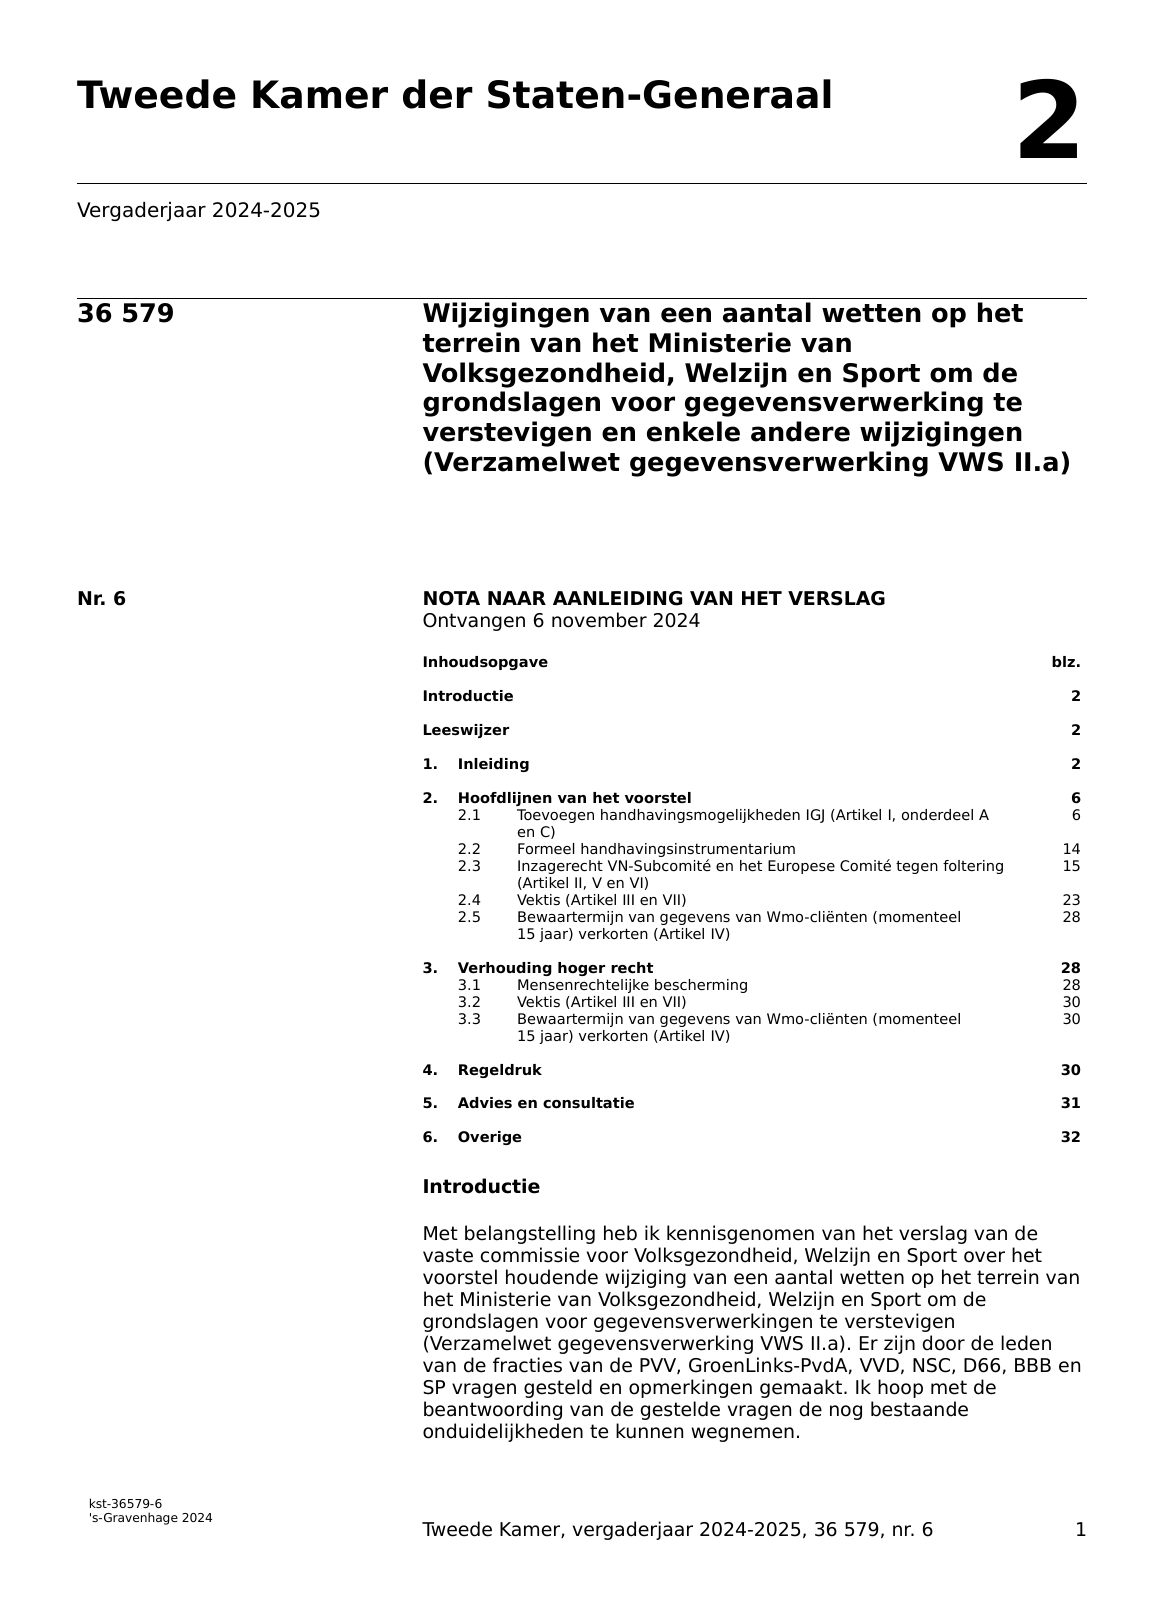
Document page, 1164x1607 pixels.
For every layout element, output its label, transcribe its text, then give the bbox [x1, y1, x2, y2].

table_cell [422, 841, 452, 858]
table_cell [422, 858, 452, 892]
table_cell [452, 1113, 511, 1129]
table_cell 2 [1028, 756, 1087, 773]
table_cell Formeel handhavingsinstrumentarium [511, 841, 1027, 858]
table_cell [1028, 773, 1087, 790]
table_cell [422, 1113, 452, 1129]
table_cell Toevoegen handhavingsmogelijkheden IGJ (Artikel I, onderdeel A en C) [511, 807, 1027, 841]
text Met belangstelling heb ik kennisgenomen van het verslag van de vaste commissie voor Volksgezondheid, Welzijn en Sport over het voorstel houdende wijziging van een aantal wetten op het terrein van het Ministerie van Volksgezondheid, Welzijn en Sport om de grondslagen voor gegevensverwerkingen te verstevigen (Verzamelwet gegevensverwerking VWS II.a). Er zijn door de leden van de fracties van de PVV, GroenLinks-PvdA, VVD, NSC, D66, BBB en SP vragen gesteld en opmerkingen gemaakt. Ik hoop met de beantwoording van de gestelde vragen de nog bestaande onduidelijkheden te kunnen wegnemen. [422, 1223, 1087, 1443]
table_cell 1. [422, 756, 452, 773]
table_cell [452, 773, 511, 790]
table_header 2 [886, 59, 1087, 183]
table_cell [422, 773, 452, 790]
table_cell 3.1 [452, 977, 511, 993]
table_cell 30 [1028, 1011, 1087, 1044]
table_cell [1028, 1113, 1087, 1129]
table_cell 3.3 [452, 1011, 511, 1044]
table_cell [511, 671, 1027, 688]
table_cell 6. [422, 1129, 452, 1146]
table_cell [452, 705, 511, 722]
table_cell [511, 1113, 1027, 1129]
text 's-Gravenhage 2024 [88, 1511, 323, 1525]
table_cell 6 [1028, 807, 1087, 841]
table_cell Regeldruk [452, 1061, 1027, 1078]
table_cell 28 [1028, 909, 1087, 943]
table_cell 2.3 [452, 858, 511, 892]
table_cell Inleiding [452, 756, 1027, 773]
table_header Inhoudsopgave [422, 654, 1027, 671]
table_cell Hoofdlijnen van het voorstel [452, 790, 1027, 807]
table_cell Introductie [422, 688, 1027, 705]
table_cell [511, 943, 1027, 959]
table_cell 3. [422, 960, 452, 977]
table_cell [1028, 943, 1087, 959]
table_cell 2.1 [452, 807, 511, 841]
table_cell 30 [1028, 1061, 1087, 1078]
table_cell Leeswijzer [422, 722, 1027, 739]
table_cell [1028, 705, 1087, 722]
table_cell Vergaderjaar 2024-2025 [77, 184, 1087, 298]
table_cell 28 [1028, 960, 1087, 977]
table_cell Verhouding hoger recht [452, 960, 1027, 977]
table_cell [422, 943, 452, 959]
table_cell 2.4 [452, 892, 511, 909]
table_cell 2.5 [452, 909, 511, 943]
table_cell Bewaartermijn van gegevens van Wmo-cliënten (momenteel 15 jaar) verkorten (Artikel IV) [511, 1011, 1027, 1044]
subtitle Introductie [422, 1176, 1087, 1198]
table_cell 30 [1028, 994, 1087, 1011]
table_cell [422, 807, 452, 841]
table_cell 15 [1028, 858, 1087, 892]
table_cell [422, 671, 452, 688]
subtitle Nr. 6 NOTA NAAR AANLEIDING VAN HET VERSLAG [77, 588, 1087, 610]
table_cell [422, 994, 452, 1011]
table_cell [1028, 1045, 1087, 1061]
table_cell 4. [422, 1061, 452, 1078]
table_cell Overige [452, 1129, 1027, 1146]
table_cell [452, 671, 511, 688]
table_cell 2. [422, 790, 452, 807]
table_cell 31 [1028, 1095, 1087, 1112]
table_cell [1028, 1079, 1087, 1095]
table_cell 5. [422, 1095, 452, 1112]
table_cell [511, 773, 1027, 790]
table_cell Advies en consultatie [452, 1095, 1027, 1112]
table_cell [422, 892, 452, 909]
table_cell Inzagerecht VN-Subcomité en het Europese Comité tegen foltering (Artikel II, V en VI) [511, 858, 1027, 892]
table_cell [511, 739, 1027, 756]
table_cell [511, 705, 1027, 722]
table_cell 2.2 [452, 841, 511, 858]
table_cell [511, 1079, 1027, 1095]
table_cell [422, 909, 452, 943]
table_cell [422, 977, 452, 993]
table_cell 14 [1028, 841, 1087, 858]
table_cell 23 [1028, 892, 1087, 909]
text kst-36579-6 [88, 1497, 323, 1511]
table_cell Mensenrechtelijke bescherming [511, 977, 1027, 993]
table_cell 32 [1028, 1129, 1087, 1146]
table_cell [452, 943, 511, 959]
table_cell Vektis (Artikel III en VII) [511, 994, 1027, 1011]
table_cell 2 [1028, 688, 1087, 705]
table_cell 3.2 [452, 994, 511, 1011]
table_cell 28 [1028, 977, 1087, 993]
table_cell [452, 1045, 511, 1061]
table_cell [452, 739, 511, 756]
table_header Tweede Kamer der Staten-Generaal [77, 59, 886, 183]
table_cell [1028, 739, 1087, 756]
table_cell [422, 1045, 452, 1061]
table_cell [511, 1045, 1027, 1061]
subtitle 36 579 Wijzigingen van een aantal wetten op het terrein van het Ministerie van Volksgezondheid, Welzijn en Sport om de grondslagen voor gegevensverwerking te verstevigen en enkele andere wijzigingen (Verzamelwet gegevensverwerking VWS II.a) [77, 299, 1087, 477]
table_cell [422, 1011, 452, 1044]
table_cell [452, 1079, 511, 1095]
table_cell [1028, 671, 1087, 688]
table_cell [422, 705, 452, 722]
table_header blz. [1028, 654, 1087, 671]
text Ontvangen 6 november 2024 [422, 610, 1087, 632]
table_cell 2 [1028, 722, 1087, 739]
table_cell Bewaartermijn van gegevens van Wmo-cliënten (momenteel 15 jaar) verkorten (Artikel IV) [511, 909, 1027, 943]
table_cell [422, 1079, 452, 1095]
table_cell [422, 739, 452, 756]
table_cell 6 [1028, 790, 1087, 807]
table_cell Vektis (Artikel III en VII) [511, 892, 1027, 909]
